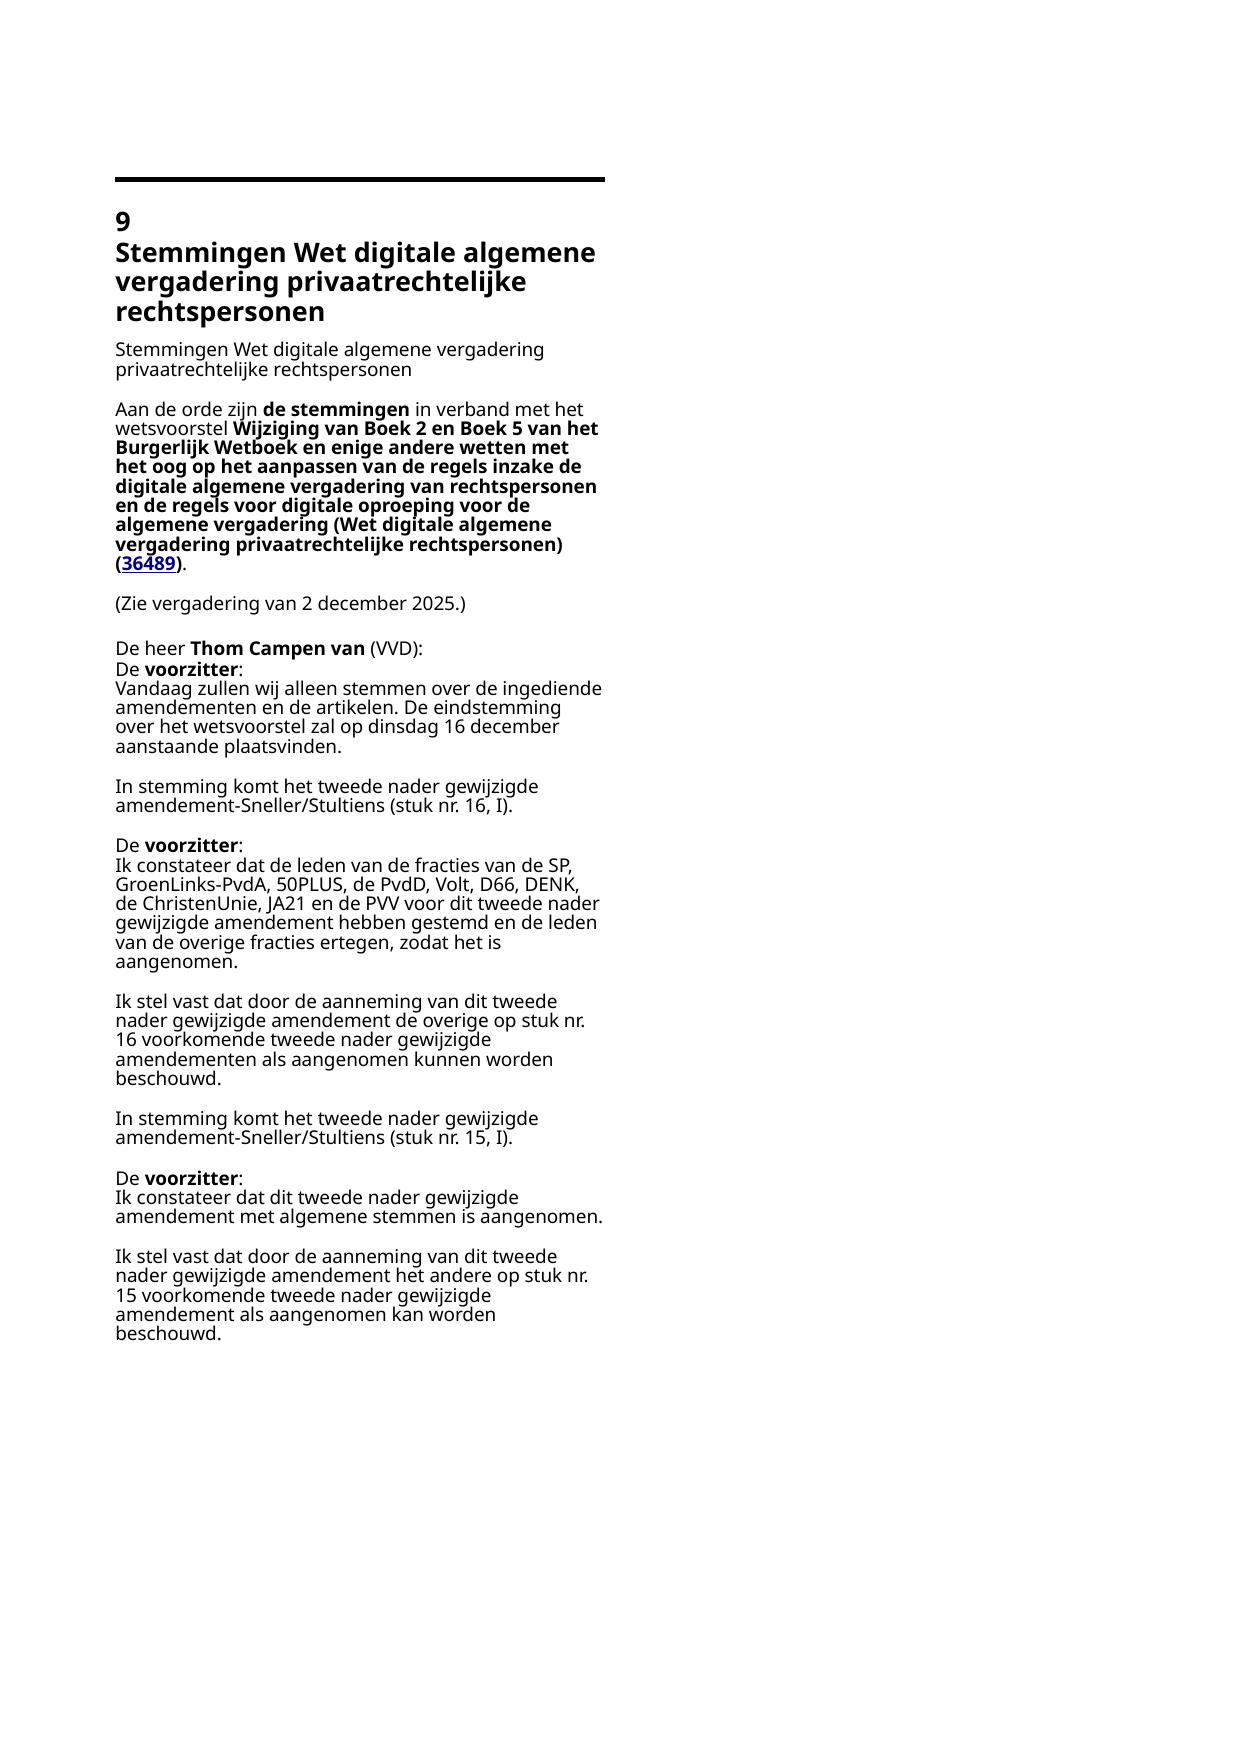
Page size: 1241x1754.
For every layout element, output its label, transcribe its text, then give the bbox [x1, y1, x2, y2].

text De heer Thom Campen van (VVD): [115, 635, 605, 661]
text Ik constateer dat de leden van de fracties van de SP, GroenLinks-PvdA, 50PLUS, de PvdD, Volt, D66, DENK, de ChristenUnie, JA21 en de PVV voor dit tweede nader gewijzigde amendement hebben gestemd en de leden van de overige fracties ertegen, zodat het is aangenomen. [115, 857, 605, 972]
text (Zie vergadering van 2 december 2025.) [115, 595, 605, 614]
text Ik stel vast dat door de aanneming van dit tweede nader gewijzigde amendement de overige op stuk nr. 16 voorkomende tweede nader gewijzigde amendementen als aangenomen kunnen worden beschouwd. [115, 993, 605, 1089]
text De voorzitter: [115, 661, 605, 680]
text Stemmingen Wet digitale algemene vergadering privaatrechtelijke rechtspersonen [115, 341, 605, 380]
text Ik stel vast dat door de aanneming van dit tweede nader gewijzigde amendement het andere op stuk nr. 15 voorkomende tweede nader gewijzigde amendement als aangenomen kan worden beschouwd. [115, 1248, 605, 1344]
text 9 [115, 203, 605, 239]
text Stemmingen Wet digitale algemene vergadering privaatrechtelijke rechtspersonen [115, 239, 605, 341]
text De voorzitter: [115, 1169, 605, 1189]
text Aan de orde zijn de stemmingen in verband met het wetsvoorstel Wijziging van Boek 2 en Boek 5 van het Burgerlijk Wetboek en enige andere wetten met het oog op het aanpassen van de regels inzake de digitale algemene vergadering van rechtspersonen en de regels voor digitale oproeping voor de algemene vergadering (Wet digitale algemene vergadering privaatrechtelijke rechtspersonen) (36489). [115, 401, 605, 574]
text In stemming komt het tweede nader gewijzigde amendement-Sneller/Stultiens (stuk nr. 16, I). [115, 778, 605, 816]
text De voorzitter: [115, 837, 605, 857]
text In stemming komt het tweede nader gewijzigde amendement-Sneller/Stultiens (stuk nr. 15, I). [115, 1110, 605, 1149]
text Vandaag zullen wij alleen stemmen over de ingediende amendementen en de artikelen. De eindstemming over het wetsvoorstel zal op dinsdag 16 december aanstaande plaatsvinden. [115, 680, 605, 757]
text Ik constateer dat dit tweede nader gewijzigde amendement met algemene stemmen is aangenomen. [115, 1189, 605, 1227]
